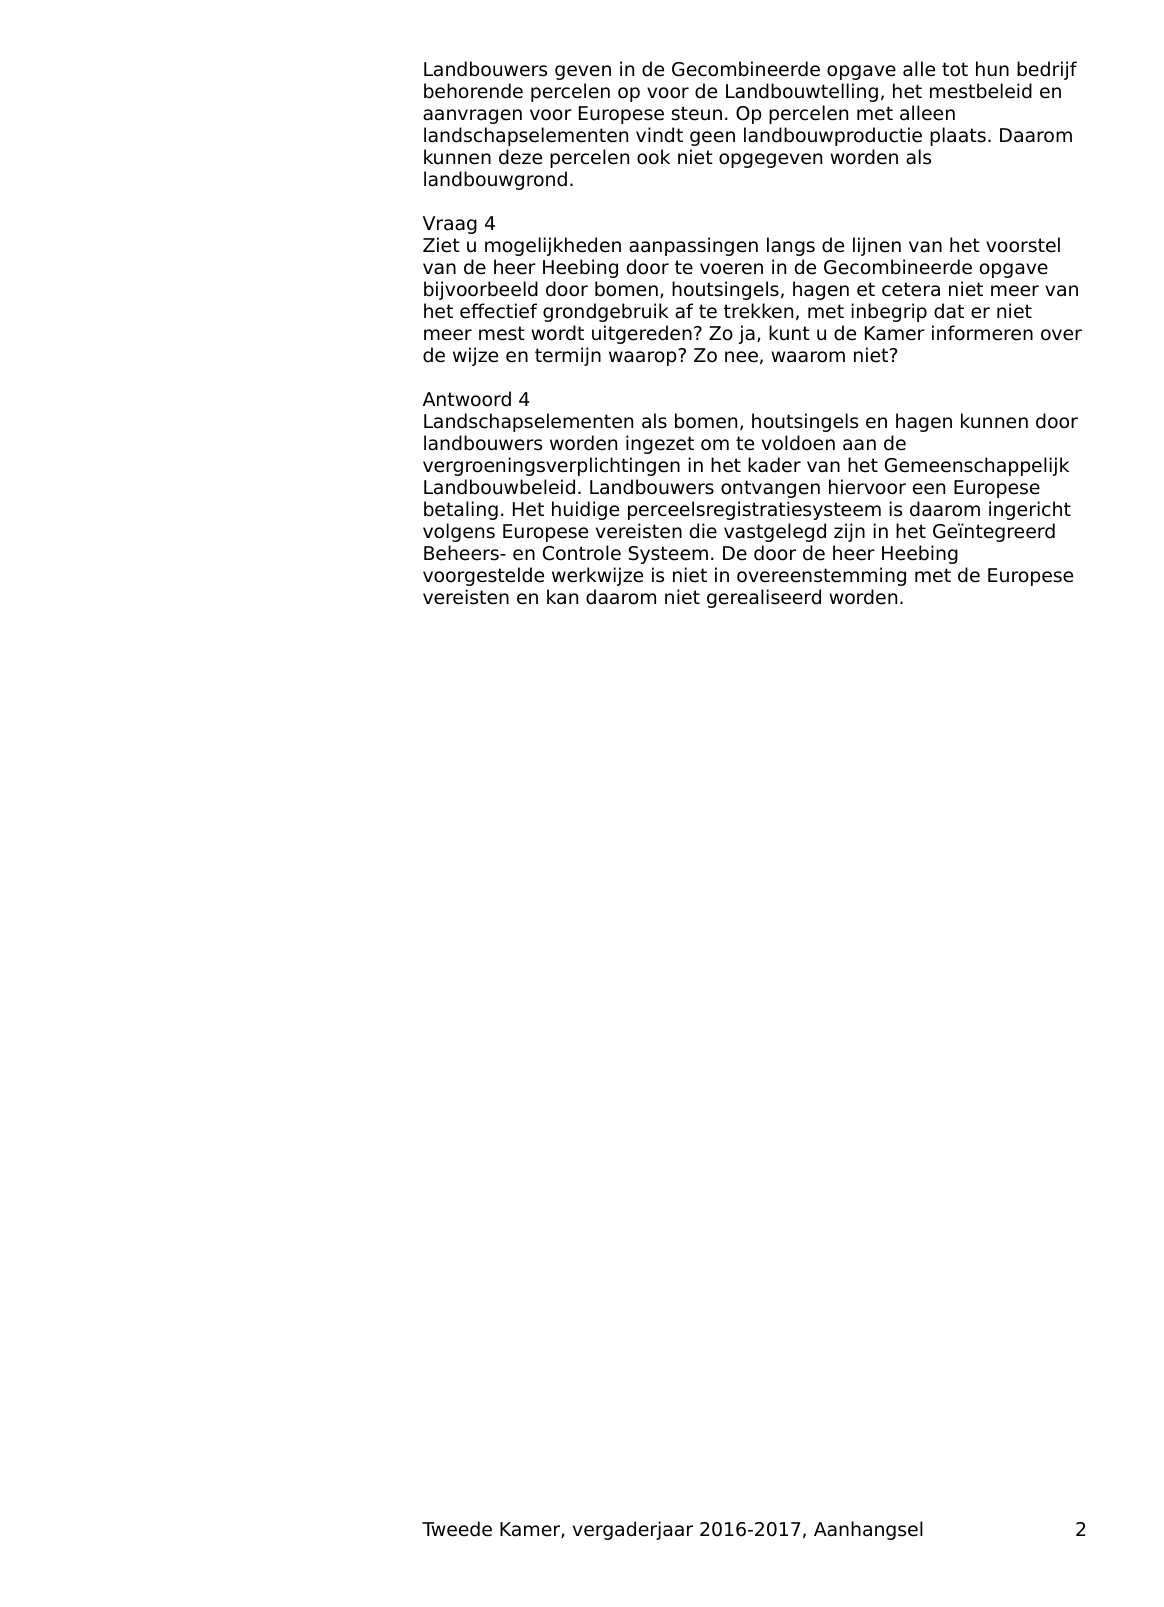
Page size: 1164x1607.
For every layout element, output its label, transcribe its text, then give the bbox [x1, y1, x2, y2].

text Vraag 4 [422, 213, 1087, 235]
text Landschapselementen als bomen, houtsingels en hagen kunnen door landbouwers worden ingezet om te voldoen aan de vergroeningsverplichtingen in het kader van het Gemeenschappelijk Landbouwbeleid. Landbouwers ontvangen hiervoor een Europese betaling. Het huidige perceelsregistratiesysteem is daarom ingericht volgens Europese vereisten die vastgelegd zijn in het Geïntegreerd Beheers- en Controle Systeem. De door de heer Heebing voorgestelde werkwijze is niet in overeenstemming met de Europese vereisten en kan daarom niet gerealiseerd worden. [422, 411, 1087, 609]
text Antwoord 4 [422, 389, 1087, 411]
text Landbouwers geven in de Gecombineerde opgave alle tot hun bedrijf behorende percelen op voor de Landbouwtelling, het mestbeleid en aanvragen voor Europese steun. Op percelen met alleen landschapselementen vindt geen landbouwproductie plaats. Daarom kunnen deze percelen ook niet opgegeven worden als landbouwgrond. [422, 59, 1087, 191]
text Ziet u mogelijkheden aanpassingen langs de lijnen van het voorstel van de heer Heebing door te voeren in de Gecombineerde opgave bijvoorbeeld door bomen, houtsingels, hagen et cetera niet meer van het effectief grondgebruik af te trekken, met inbegrip dat er niet meer mest wordt uitgereden? Zo ja, kunt u de Kamer informeren over de wijze en termijn waarop? Zo nee, waarom niet? [422, 235, 1087, 367]
